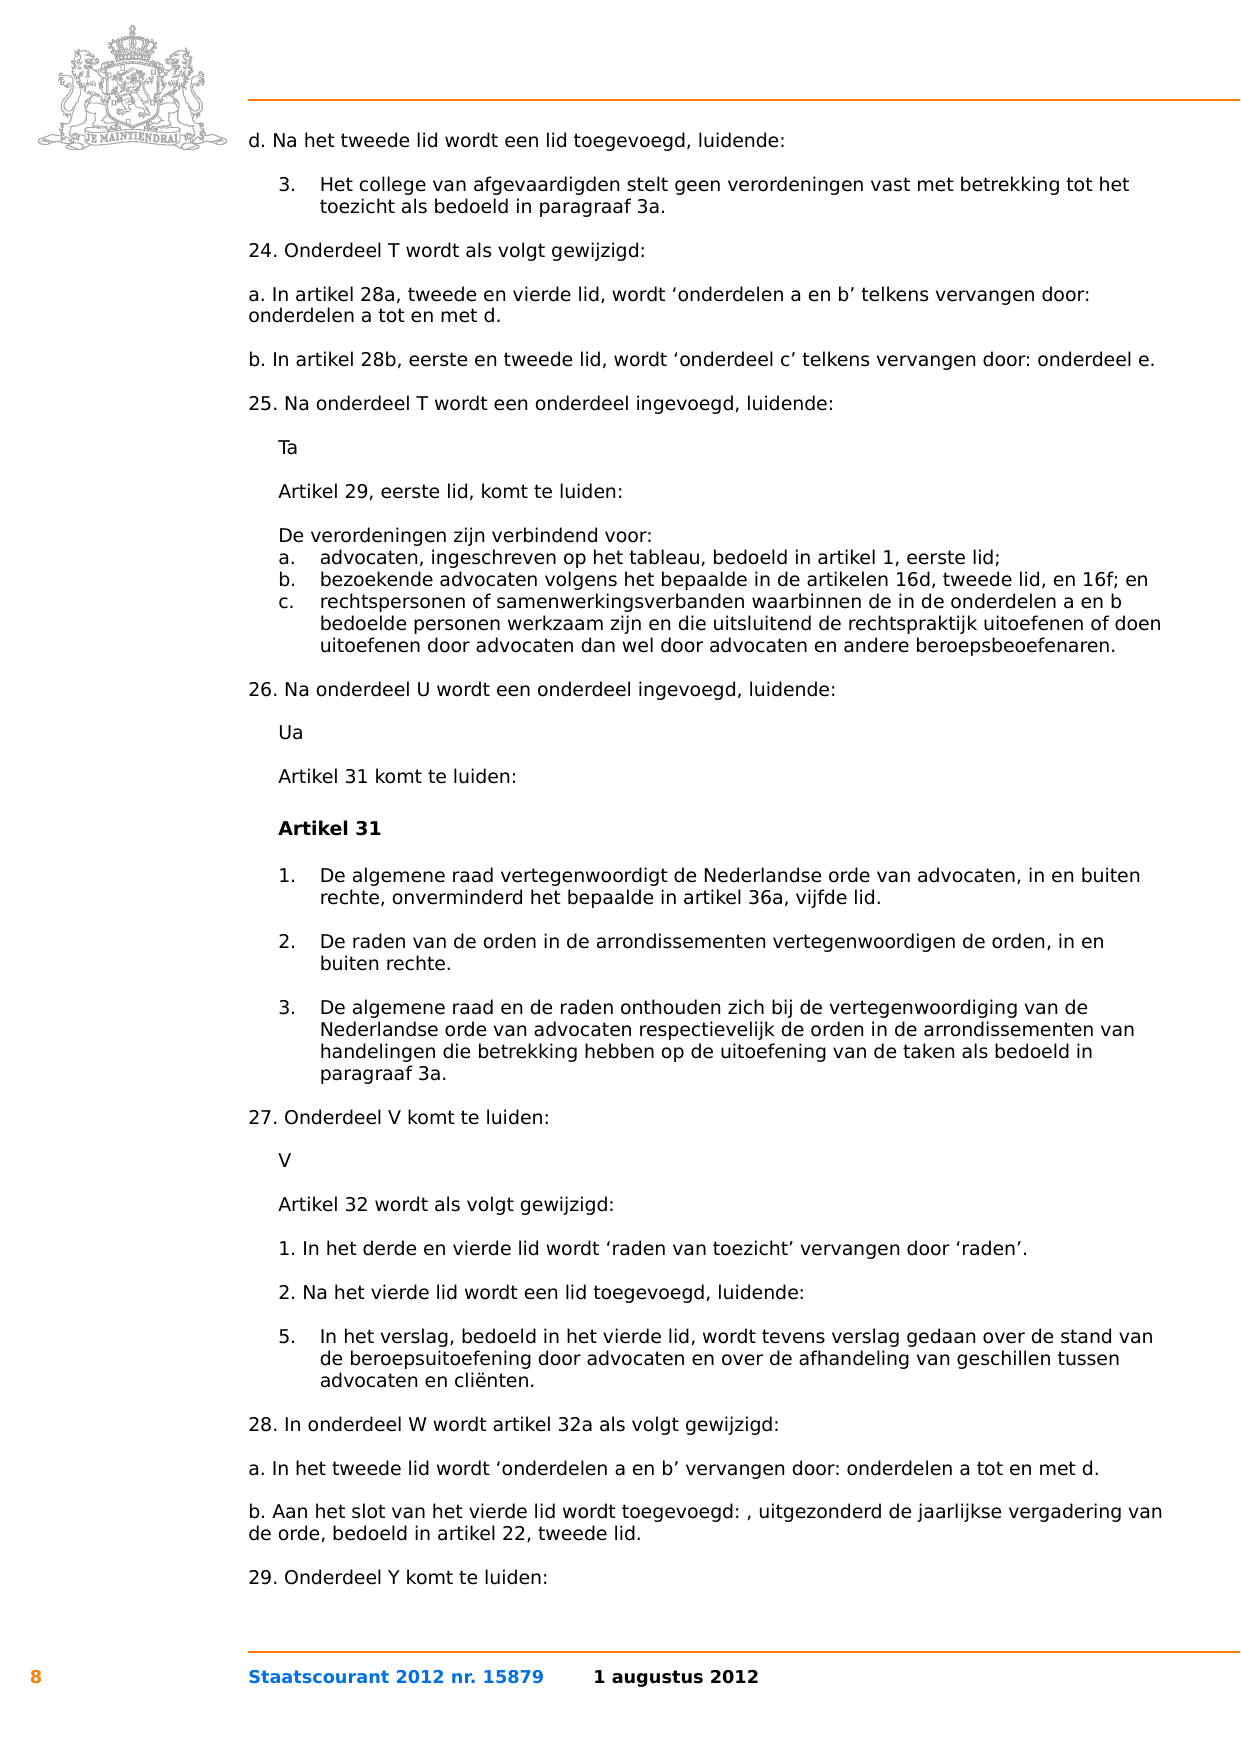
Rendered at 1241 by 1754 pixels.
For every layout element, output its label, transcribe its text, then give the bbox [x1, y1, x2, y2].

text 5. In het verslag, bedoeld in het vierde lid, wordt tevens verslag gedaan over de stand van de beroepsuitoefening door advocaten en over de afhandeling van geschillen tussen advocaten en cliënten. [278, 1326, 1163, 1392]
text Ta [278, 437, 1163, 459]
text c. rechtspersonen of samenwerkingsverbanden waarbinnen de in de onderdelen a en b bedoelde personen werkzaam zijn en die uitsluitend de rechtspraktijk uitoefenen of doen uitoefenen door advocaten dan wel door advocaten en andere beroepsbeoefenaren. [278, 591, 1163, 657]
text Artikel 29, eerste lid, komt te luiden: [278, 481, 1163, 503]
text 1. De algemene raad vertegenwoordigt de Nederlandse orde van advocaten, in en buiten rechte, onverminderd het bepaalde in artikel 36a, vijfde lid. [278, 865, 1163, 909]
text De verordeningen zijn verbindend voor: [278, 525, 1163, 547]
text a. In het tweede lid wordt ‘onderdelen a en b’ vervangen door: onderdelen a tot en met d. [248, 1457, 1163, 1479]
text a. advocaten, ingeschreven op het tableau, bedoeld in artikel 1, eerste lid; [278, 547, 1163, 569]
text 24. Onderdeel T wordt als volgt gewijzigd: [248, 239, 1163, 262]
text 26. Na onderdeel U wordt een onderdeel ingevoegd, luidende: [248, 678, 1163, 700]
text b. bezoekende advocaten volgens het bepaalde in de artikelen 16d, tweede lid, en 16f; en [278, 569, 1163, 591]
text a. In artikel 28a, tweede en vierde lid, wordt ‘onderdelen a en b’ telkens vervangen door: onderdelen a tot en met d. [248, 283, 1163, 327]
text b. Aan het slot van het vierde lid wordt toegevoegd: , uitgezonderd de jaarlijkse vergadering van de orde, bedoeld in artikel 22, tweede lid. [248, 1501, 1163, 1545]
text 1. In het derde en vierde lid wordt ‘raden van toezicht’ vervangen door ‘raden’. [278, 1238, 1163, 1260]
text 25. Na onderdeel T wordt een onderdeel ingevoegd, luidende: [248, 393, 1163, 415]
text Ua [278, 722, 1163, 744]
text 3. De algemene raad en de raden onthouden zich bij de vertegenwoordiging van de Nederlandse orde van advocaten respectievelijk de orden in de arrondissementen van handelingen die betrekking hebben op de uitoefening van de taken als bedoeld in paragraaf 3a. [278, 997, 1163, 1085]
text d. Na het tweede lid wordt een lid toegevoegd, luidende: [248, 130, 1163, 152]
text 2. Na het vierde lid wordt een lid toegevoegd, luidende: [278, 1282, 1163, 1304]
text 28. In onderdeel W wordt artikel 32a als volgt gewijzigd: [248, 1414, 1163, 1436]
picture [38, 25, 227, 150]
subtitle Artikel 31 [278, 818, 1163, 840]
text 27. Onderdeel V komt te luiden: [248, 1107, 1163, 1128]
text 3. Het college van afgevaardigden stelt geen verordeningen vast met betrekking tot het toezicht als bedoeld in paragraaf 3a. [278, 174, 1163, 218]
text Artikel 31 komt te luiden: [278, 766, 1163, 788]
text V [278, 1150, 1163, 1172]
text 2. De raden van de orden in de arrondissementen vertegenwoordigen de orden, in en buiten rechte. [278, 931, 1163, 975]
text 29. Onderdeel Y komt te luiden: [248, 1567, 1163, 1589]
text b. In artikel 28b, eerste en tweede lid, wordt ‘onderdeel c’ telkens vervangen door: onderdeel e. [248, 349, 1163, 371]
text Artikel 32 wordt als volgt gewijzigd: [278, 1194, 1163, 1216]
